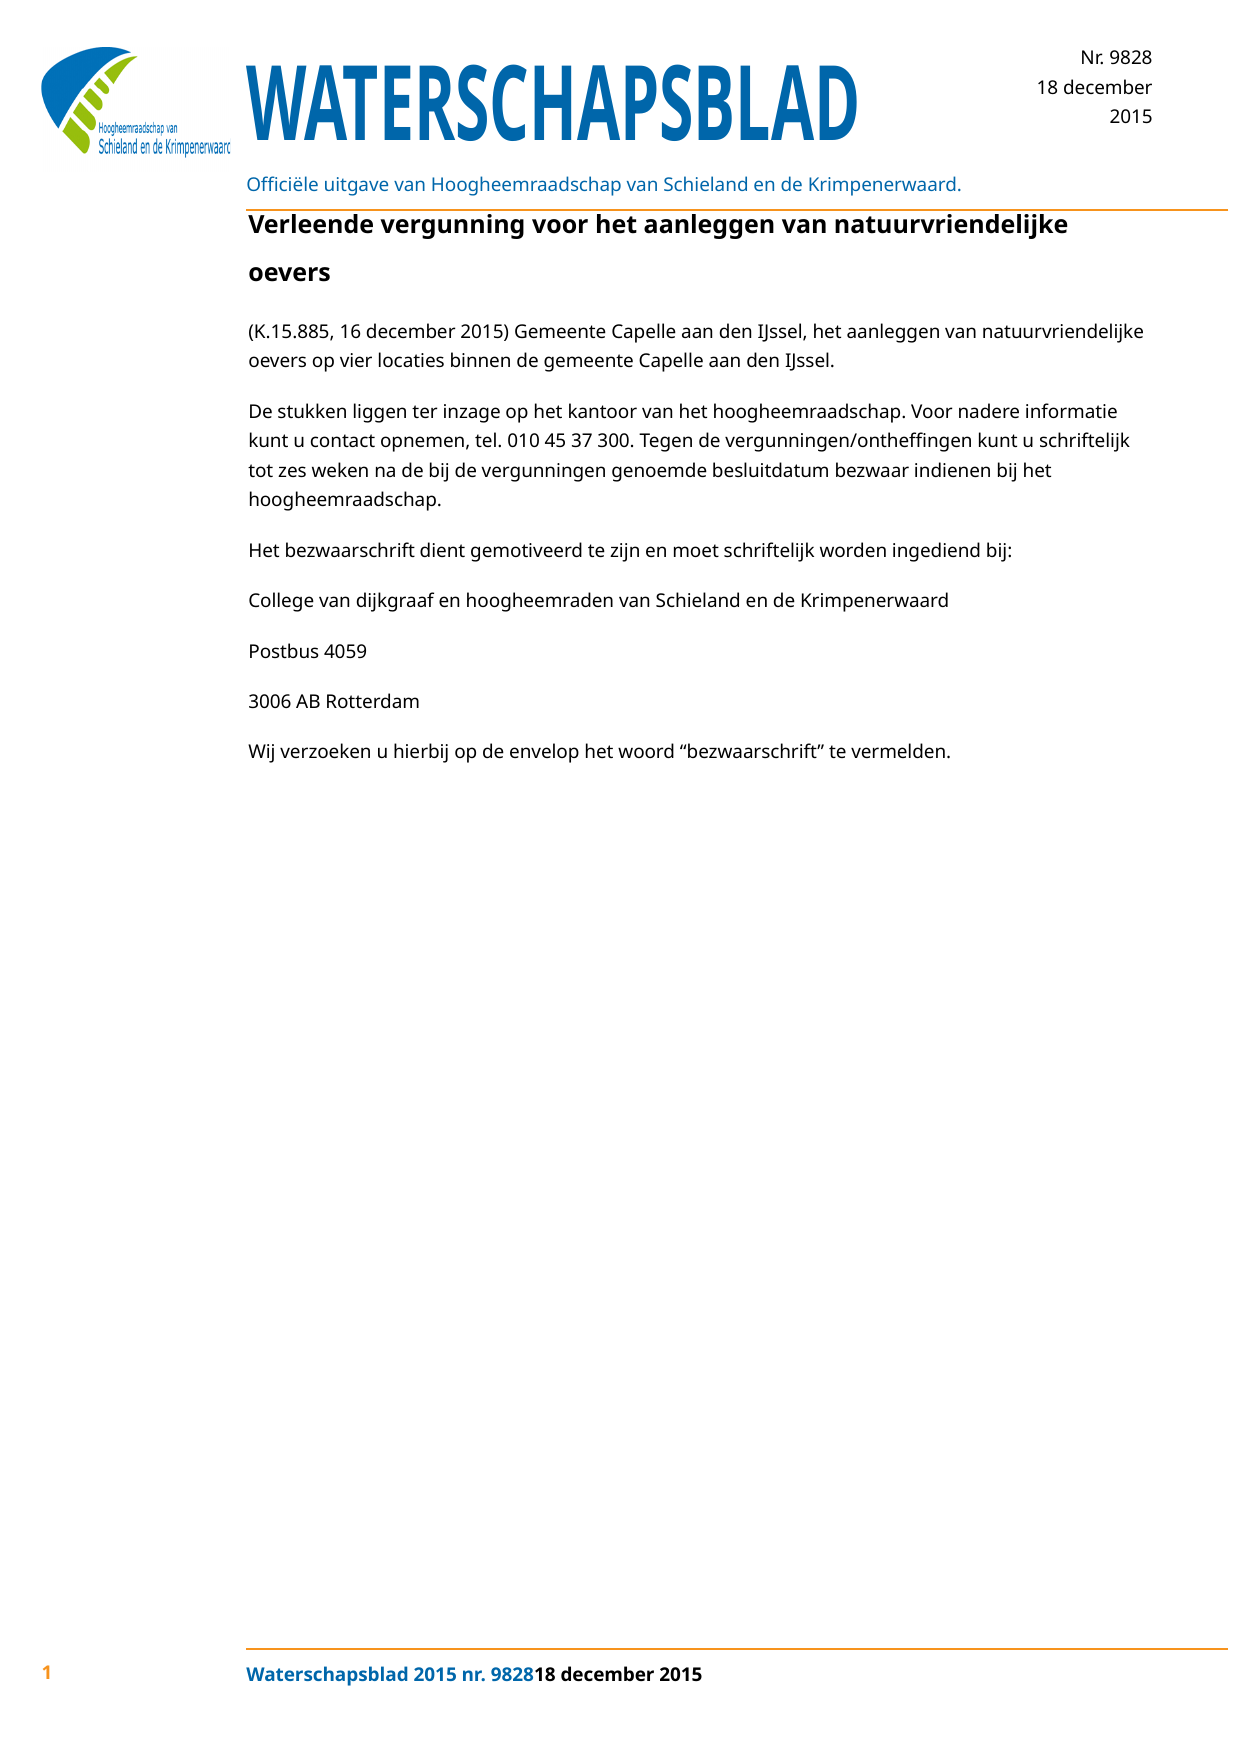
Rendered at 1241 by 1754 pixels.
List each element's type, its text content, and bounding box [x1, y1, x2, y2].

text De stukken liggen ter inzage op het kantoor van het hoogheemraadschap. Voor nadere informatie kunt u contact opnemen, tel. 010 45 37 300. Tegen de vergunningen/ontheffingen kunt u schriftelijk tot zes weken na de bij de vergunningen genoemde besluitdatum bezwaar indienen bij het hoogheemraadschap. [248, 398, 1152, 512]
text College van dijkgraaf en hoogheemraden van Schieland en de Krimpenerwaard [248, 587, 1152, 613]
text 3006 AB Rotterdam [248, 688, 1152, 714]
text Postbus 4059 [248, 638, 1152, 664]
text Wij verzoeken u hierbij op de envelop het woord “bezwaarschrift” te vermelden. [248, 739, 1152, 764]
text Het bezwaarschrift dient gemotiveerd te zijn en moet schriftelijk worden ingediend bij: [248, 537, 1152, 563]
text (K.15.885, 16 december 2015) Gemeente Capelle aan den IJssel, het aanleggen van natuurvriendelijke oevers op vier locaties binnen de gemeente Capelle aan den IJssel. [248, 318, 1152, 373]
picture [41, 47, 231, 172]
text Verleende vergunning voor het aanleggen van natuurvriendelijke oevers [248, 211, 1152, 288]
